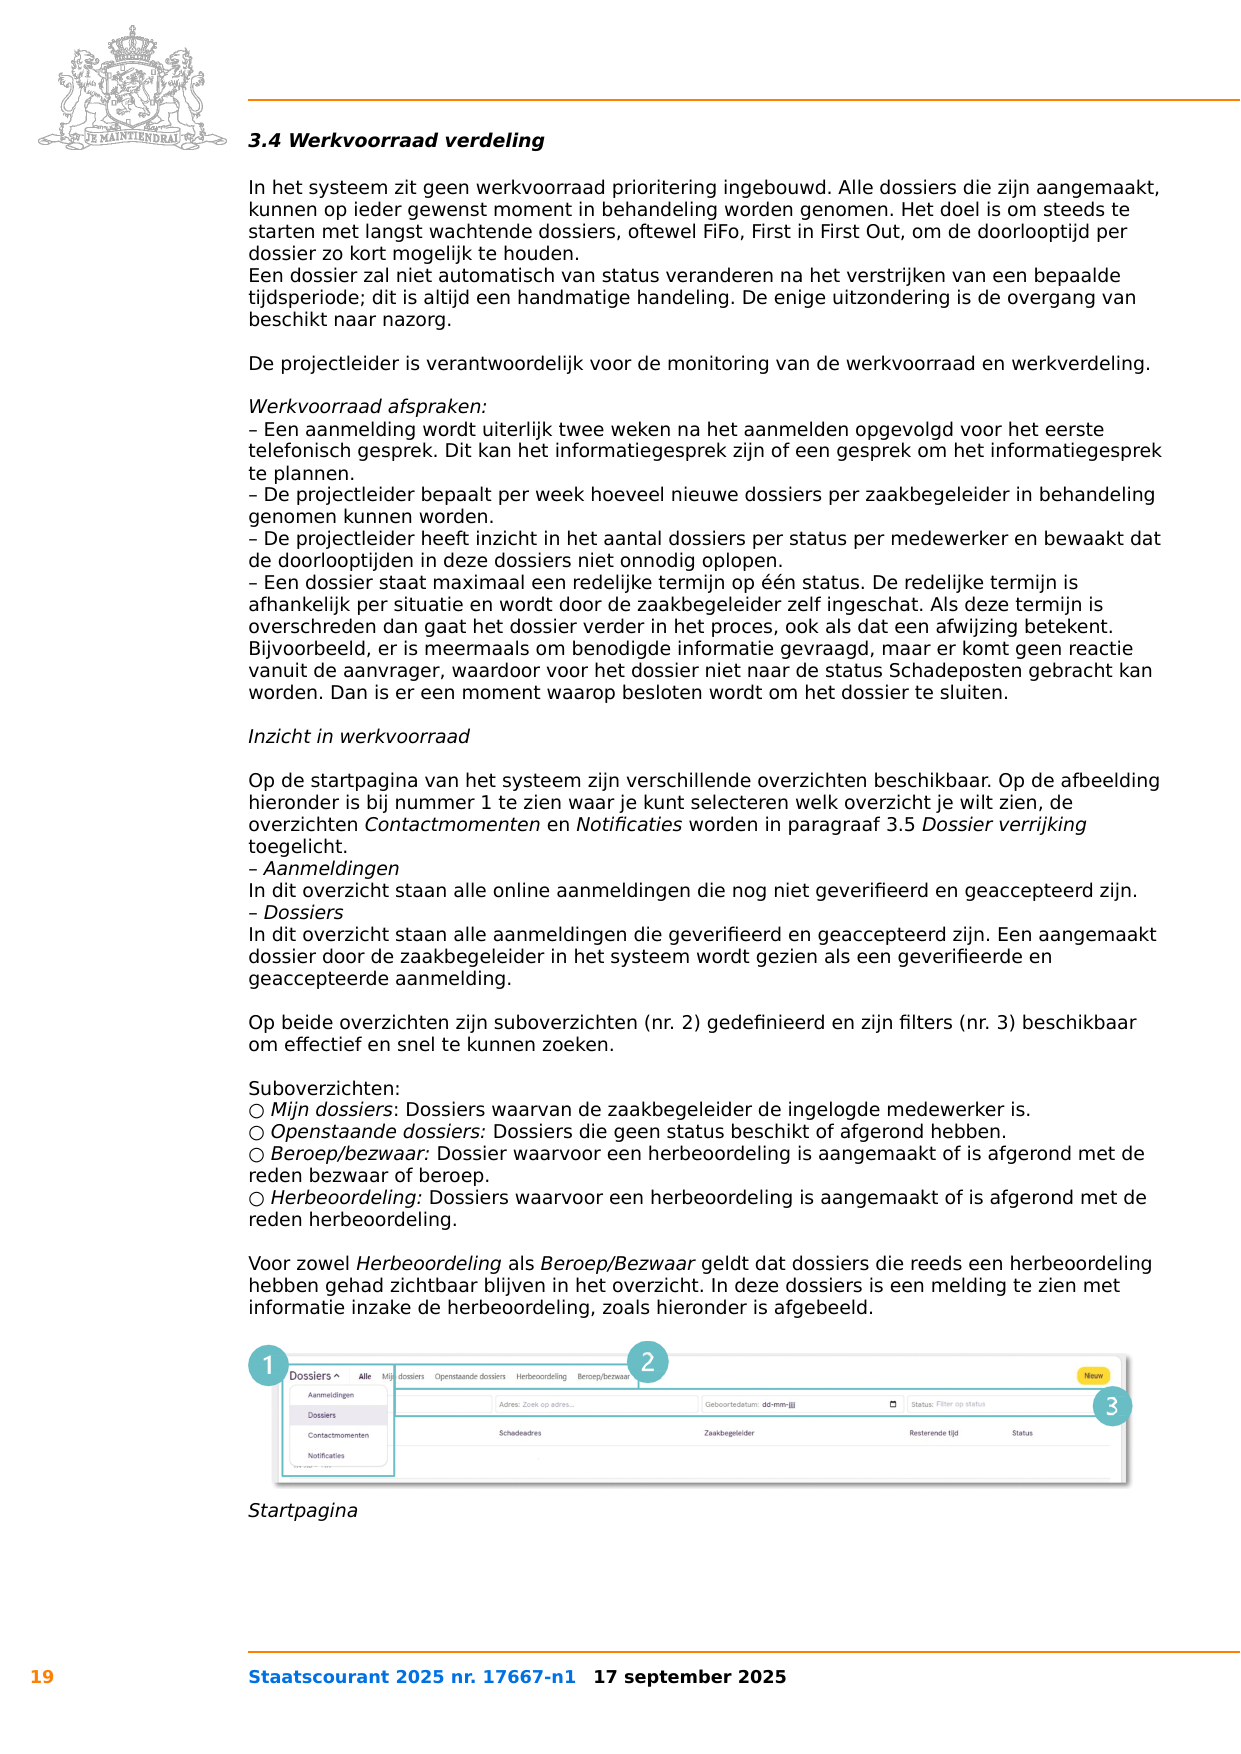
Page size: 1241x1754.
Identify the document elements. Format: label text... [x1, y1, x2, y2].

subtitle 3.4 Werkvoorraad verdeling [248, 130, 1163, 152]
text – Een aanmelding wordt uiterlijk twee weken na het aanmelden opgevolgd voor het eerste telefonisch gesprek. Dit kan het informatiegesprek zijn of een gesprek om het informatiegesprek te plannen. [248, 418, 1163, 484]
text Op beide overzichten zijn suboverzichten (nr. 2) gedefinieerd en zijn filters (nr. 3) beschikbaar om effectief en snel te kunnen zoeken. [248, 1012, 1163, 1056]
text – De projectleider heeft inzicht in het aantal dossiers per status per medewerker en bewaakt dat de doorlooptijden in deze dossiers niet onnodig oplopen. [248, 528, 1163, 572]
text In het systeem zit geen werkvoorraad prioritering ingebouwd. Alle dossiers die zijn aangemaakt, kunnen op ieder gewenst moment in behandeling worden genomen. Het doel is om steeds te starten met langst wachtende dossiers, oftewel FiFo, First in First Out, om de doorlooptijd per dossier zo kort mogelijk te houden. [248, 177, 1163, 265]
text – Een dossier staat maximaal een redelijke termijn op één status. De redelijke termijn is afhankelijk per situatie en wordt door de zaakbegeleider zelf ingeschat. Als deze termijn is overschreden dan gaat het dossier verder in het proces, ook als dat een afwijzing betekent. Bijvoorbeeld, er is meermaals om benodigde informatie gevraagd, maar er komt geen reactie vanuit de aanvrager, waardoor voor het dossier niet naar de status Schadeposten gebracht kan worden. Dan is er een moment waarop besloten wordt om het dossier te sluiten. [248, 572, 1163, 704]
text ○ Herbeoordeling: Dossiers waarvoor een herbeoordeling is aangemaakt of is afgerond met de reden herbeoordeling. [248, 1187, 1163, 1231]
text Voor zowel Herbeoordeling als Beroep/Bezwaar geldt dat dossiers die reeds een herbeoordeling hebben gehad zichtbaar blijven in het overzicht. In deze dossiers is een melding te zien met informatie inzake de herbeoordeling, zoals hieronder is afgebeeld. [248, 1253, 1163, 1319]
text In dit overzicht staan alle online aanmeldingen die nog niet geverifieerd en geaccepteerd zijn. [248, 880, 1163, 902]
subtitle Inzicht in werkvoorraad [248, 726, 1163, 748]
text In dit overzicht staan alle aanmeldingen die geverifieerd en geaccepteerd zijn. Een aangemaakt dossier door de zaakbegeleider in het systeem wordt gezien als een geverifieerde en geaccepteerde aanmelding. [248, 924, 1163, 990]
text ○ Beroep/bezwaar: Dossier waarvoor een herbeoordeling is aangemaakt of is afgerond met de reden bezwaar of beroep. [248, 1143, 1163, 1187]
text Op de startpagina van het systeem zijn verschillende overzichten beschikbaar. Op de afbeelding hieronder is bij nummer 1 te zien waar je kunt selecteren welk overzicht je wilt zien, de overzichten Contactmomenten en Notificaties worden in paragraaf 3.5 Dossier verrijking toegelicht. [248, 770, 1163, 858]
text – De projectleider bepaalt per week hoeveel nieuwe dossiers per zaakbegeleider in behandeling genomen kunnen worden. [248, 484, 1163, 528]
text – Aanmeldingen [248, 858, 1163, 880]
picture [38, 25, 227, 150]
text Werkvoorraad afspraken: [248, 396, 1163, 418]
text Startpagina [248, 1500, 1134, 1522]
text ○ Openstaande dossiers: Dossiers die geen status beschikt of afgerond hebben. [248, 1121, 1163, 1143]
text Suboverzichten: [248, 1077, 1163, 1099]
text Een dossier zal niet automatisch van status veranderen na het verstrijken van een bepaalde tijdsperiode; dit is altijd een handmatige handeling. De enige uitzondering is de overgang van beschikt naar nazorg. [248, 265, 1163, 331]
text – Dossiers [248, 902, 1163, 924]
picture [248, 1341, 1134, 1489]
text De projectleider is verantwoordelijk voor de monitoring van de werkvoorraad en werkverdeling. [248, 353, 1163, 374]
text ○ Mijn dossiers: Dossiers waarvan de zaakbegeleider de ingelogde medewerker is. [248, 1099, 1163, 1121]
